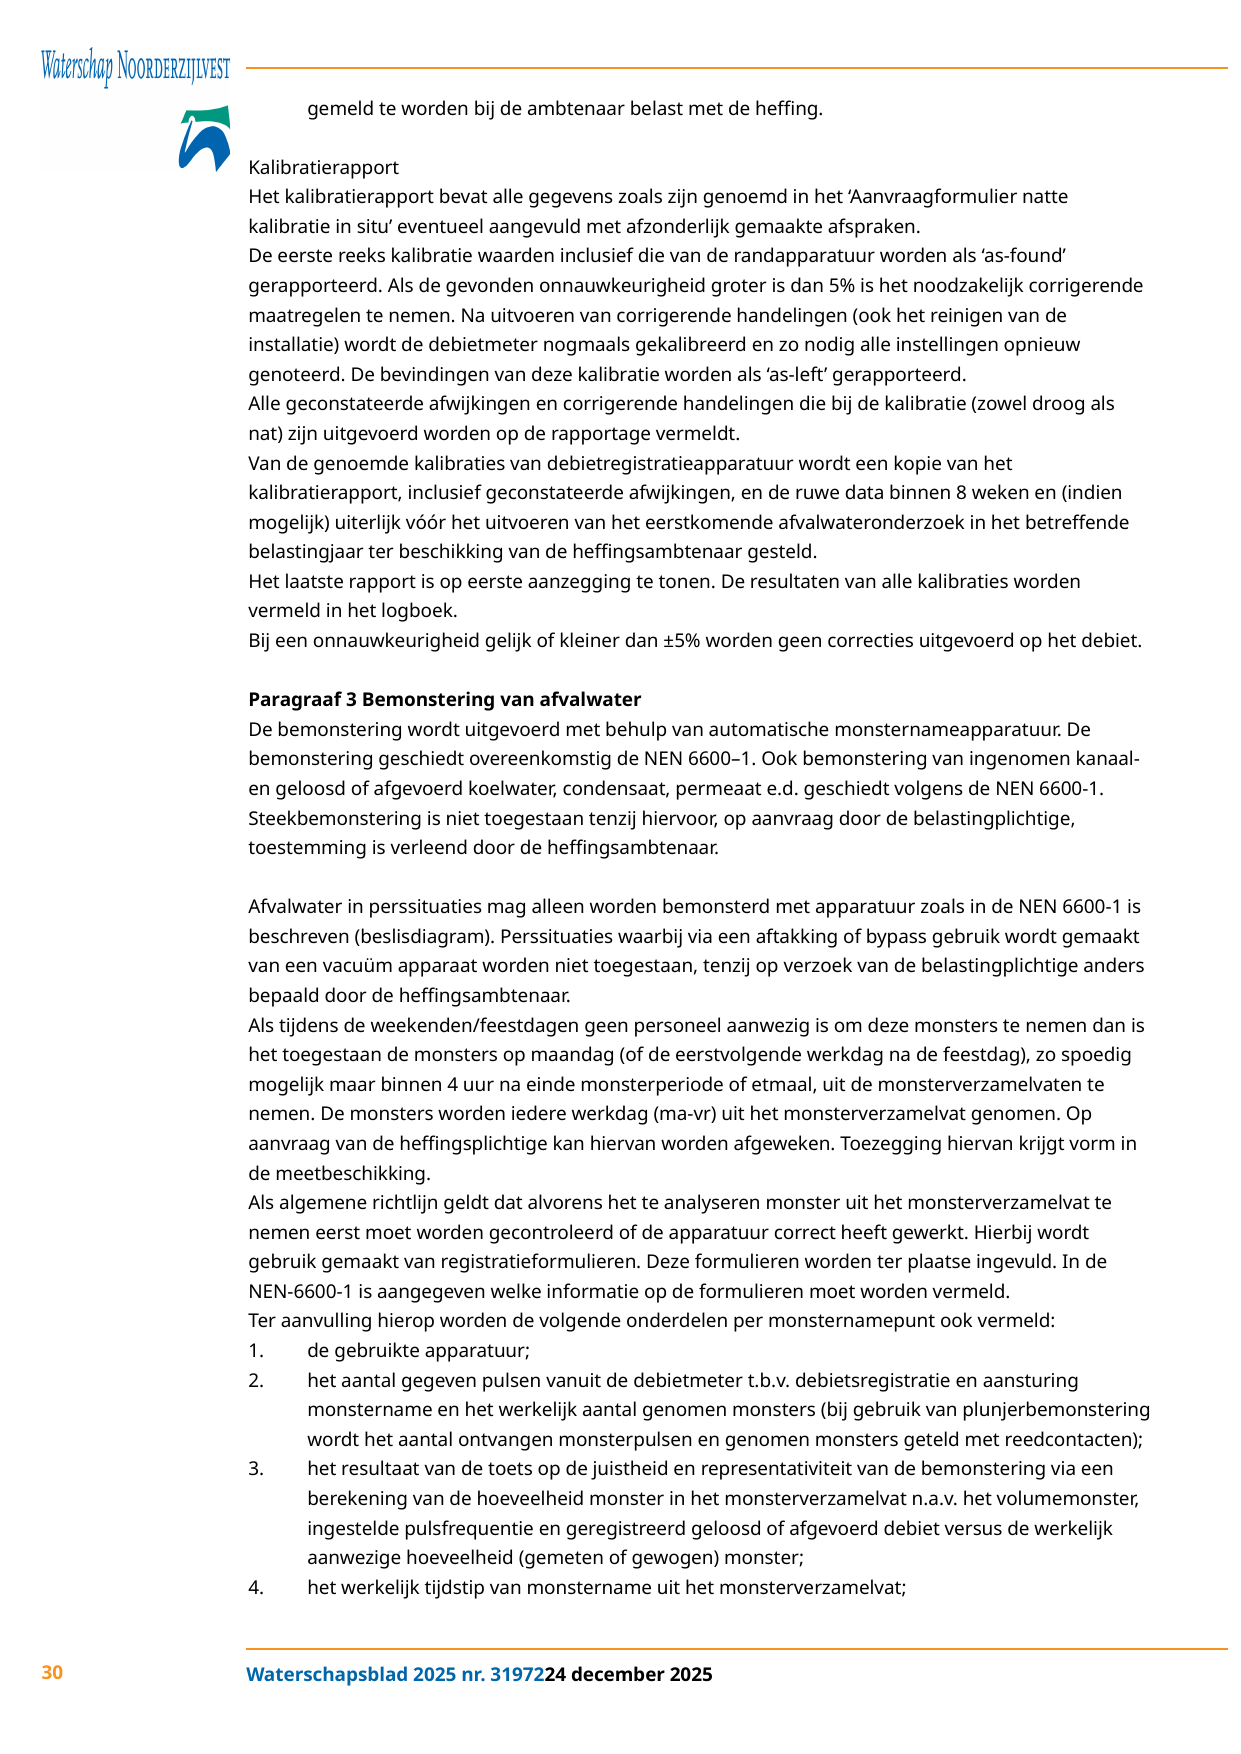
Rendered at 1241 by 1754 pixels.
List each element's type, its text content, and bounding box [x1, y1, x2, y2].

text Van de genoemde kalibraties van debietregistratieapparatuur wordt een kopie van het kalibratierapport, inclusief geconstateerde afwijkingen, en de ruwe data binnen 8 weken en (indien mogelijk) uiterlijk vóór het uitvoeren van het eerstkomende afvalwateronderzoek in het betreffende belastingjaar ter beschikking van de heffingsambtenaar gesteld. [248, 450, 1152, 564]
list gemeld te worden bij de ambtenaar belast met de heffing. [248, 95, 1152, 121]
picture [41, 47, 231, 172]
text De eerste reeks kalibratie waarden inclusief die van de randapparatuur worden als ‘as-found’ gerapporteerd. Als de gevonden onnauwkeurigheid groter is dan 5% is het noodzakelijk corrigerende maatregelen te nemen. Na uitvoeren van corrigerende handelingen (ook het reinigen van de installatie) wordt de debietmeter nogmaals gekalibreerd en zo nodig alle instellingen opnieuw genoteerd. De bevindingen van deze kalibratie worden als ‘as-left’ gerapporteerd. [248, 243, 1152, 387]
list het werkelijk tijdstip van monstername uit het monsterverzamelvat; [248, 1574, 1152, 1600]
text Alle geconstateerde afwijkingen en corrigerende handelingen die bij de kalibratie (zowel droog als nat) zijn uitgevoerd worden op de rapportage vermeldt. [248, 391, 1152, 446]
text Afvalwater in perssituaties mag alleen worden bemonsterd met apparatuur zoals in de NEN 6600-1 is beschreven (beslisdiagram). Perssituaties waarbij via een aftakking of bypass gebruik wordt gemaakt van een vacuüm apparaat worden niet toegestaan, tenzij op verzoek van de belastingplichtige anders bepaald door de heffingsambtenaar. [248, 893, 1152, 1008]
text Bij een onnauwkeurigheid gelijk of kleiner dan ±5% worden geen correcties uitgevoerd op het debiet. [248, 627, 1152, 653]
text Als tijdens de weekenden/feestdagen geen personeel aanwezig is om deze monsters te nemen dan is het toegestaan de monsters op maandag (of de eerstvolgende werkdag na de feestdag), zo spoedig mogelijk maar binnen 4 uur na einde monsterperiode of etmaal, uit de monsterverzamelvaten te nemen. De monsters worden iedere werkdag (ma-vr) uit het monsterverzamelvat genomen. Op aanvraag van de heffingsplichtige kan hiervan worden afgeweken. Toezegging hiervan krijgt vorm in de meetbeschikking. [248, 1012, 1152, 1186]
list de gebruikte apparatuur; [248, 1337, 1152, 1363]
text De bemonstering wordt uitgevoerd met behulp van automatische monsternameapparatuur. De bemonstering geschiedt overeenkomstig de NEN 6600–1. Ook bemonstering van ingenomen kanaal- en geloosd of afgevoerd koelwater, condensaat, permeaat e.d. geschiedt volgens de NEN 6600-1. Steekbemonstering is niet toegestaan tenzij hiervoor, op aanvraag door de belastingplichtige, toestemming is verleend door de heffingsambtenaar. [248, 716, 1152, 860]
text Paragraaf 3 Bemonstering van afvalwater [248, 686, 1152, 712]
list het aantal gegeven pulsen vanuit de debietmeter t.b.v. debietsregistratie en aansturing monstername en het werkelijk aantal genomen monsters (bij gebruik van plunjerbemonstering wordt het aantal ontvangen monsterpulsen en genomen monsters geteld met reedcontacten); [248, 1367, 1152, 1452]
list het resultaat van de toets op de juistheid en representativiteit van de bemonstering via een berekening van de hoeveelheid monster in het monsterverzamelvat n.a.v. het volumemonster, ingestelde pulsfrequentie en geregistreerd geloosd of afgevoerd debiet versus de werkelijk aanwezige hoeveelheid (gemeten of gewogen) monster; [248, 1456, 1152, 1570]
text Als algemene richtlijn geldt dat alvorens het te analyseren monster uit het monsterverzamelvat te nemen eerst moet worden gecontroleerd of de apparatuur correct heeft gewerkt. Hierbij wordt gebruik gemaakt van registratieformulieren. Deze formulieren worden ter plaatse ingevuld. In de NEN-6600-1 is aangegeven welke informatie op de formulieren moet worden vermeld. [248, 1189, 1152, 1304]
text Kalibratierapport [248, 154, 1152, 180]
text Het kalibratierapport bevat alle gegevens zoals zijn genoemd in het ‘Aanvraagformulier natte kalibratie in situ’ eventueel aangevuld met afzonderlijk gemaakte afspraken. [248, 183, 1152, 239]
text Ter aanvulling hierop worden de volgende onderdelen per monsternamepunt ook vermeld: [248, 1308, 1152, 1333]
text Het laatste rapport is op eerste aanzegging te tonen. De resultaten van alle kalibraties worden vermeld in het logboek. [248, 568, 1152, 623]
